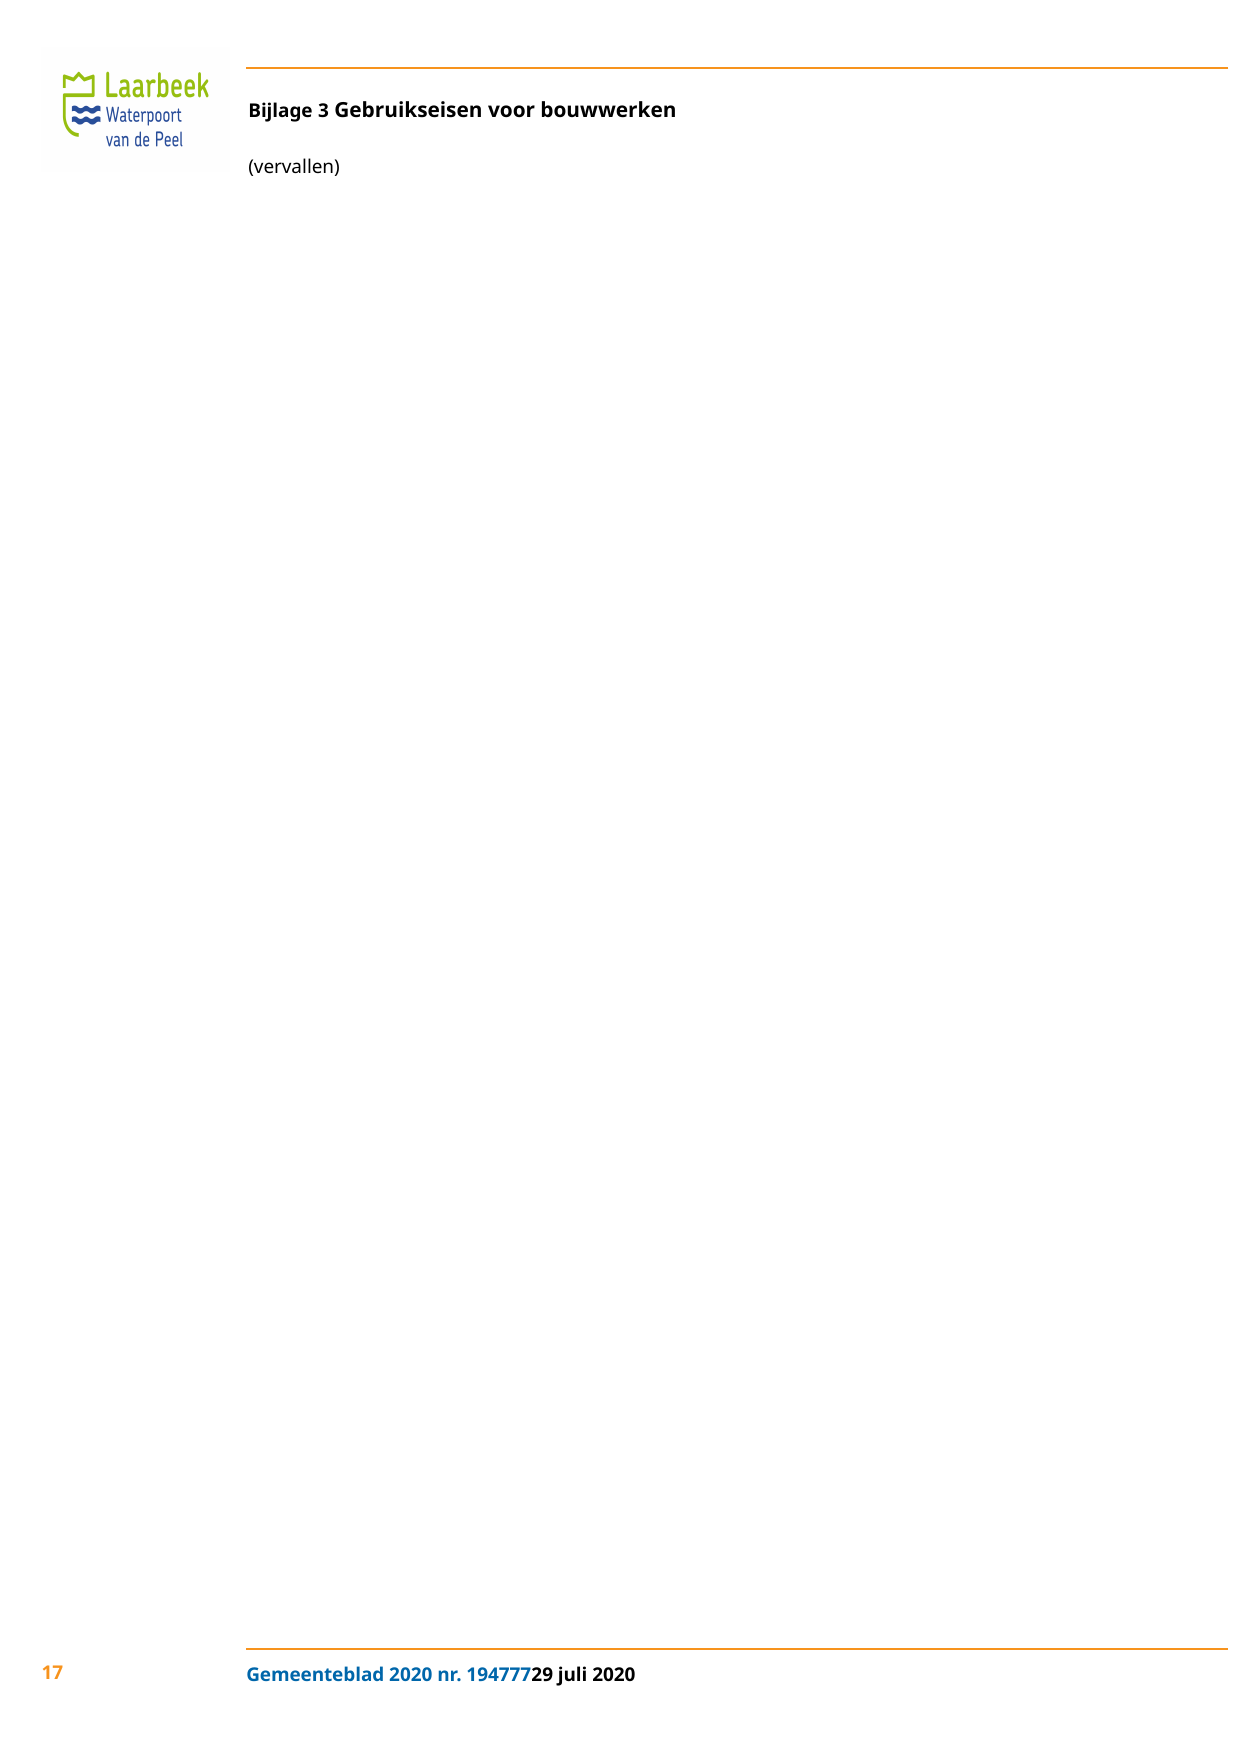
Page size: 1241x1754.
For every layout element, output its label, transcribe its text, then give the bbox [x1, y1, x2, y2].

text Bijlage 3 Gebruikseisen voor bouwwerken [248, 95, 1152, 123]
picture [41, 47, 231, 172]
text (vervallen) [248, 153, 1152, 179]
